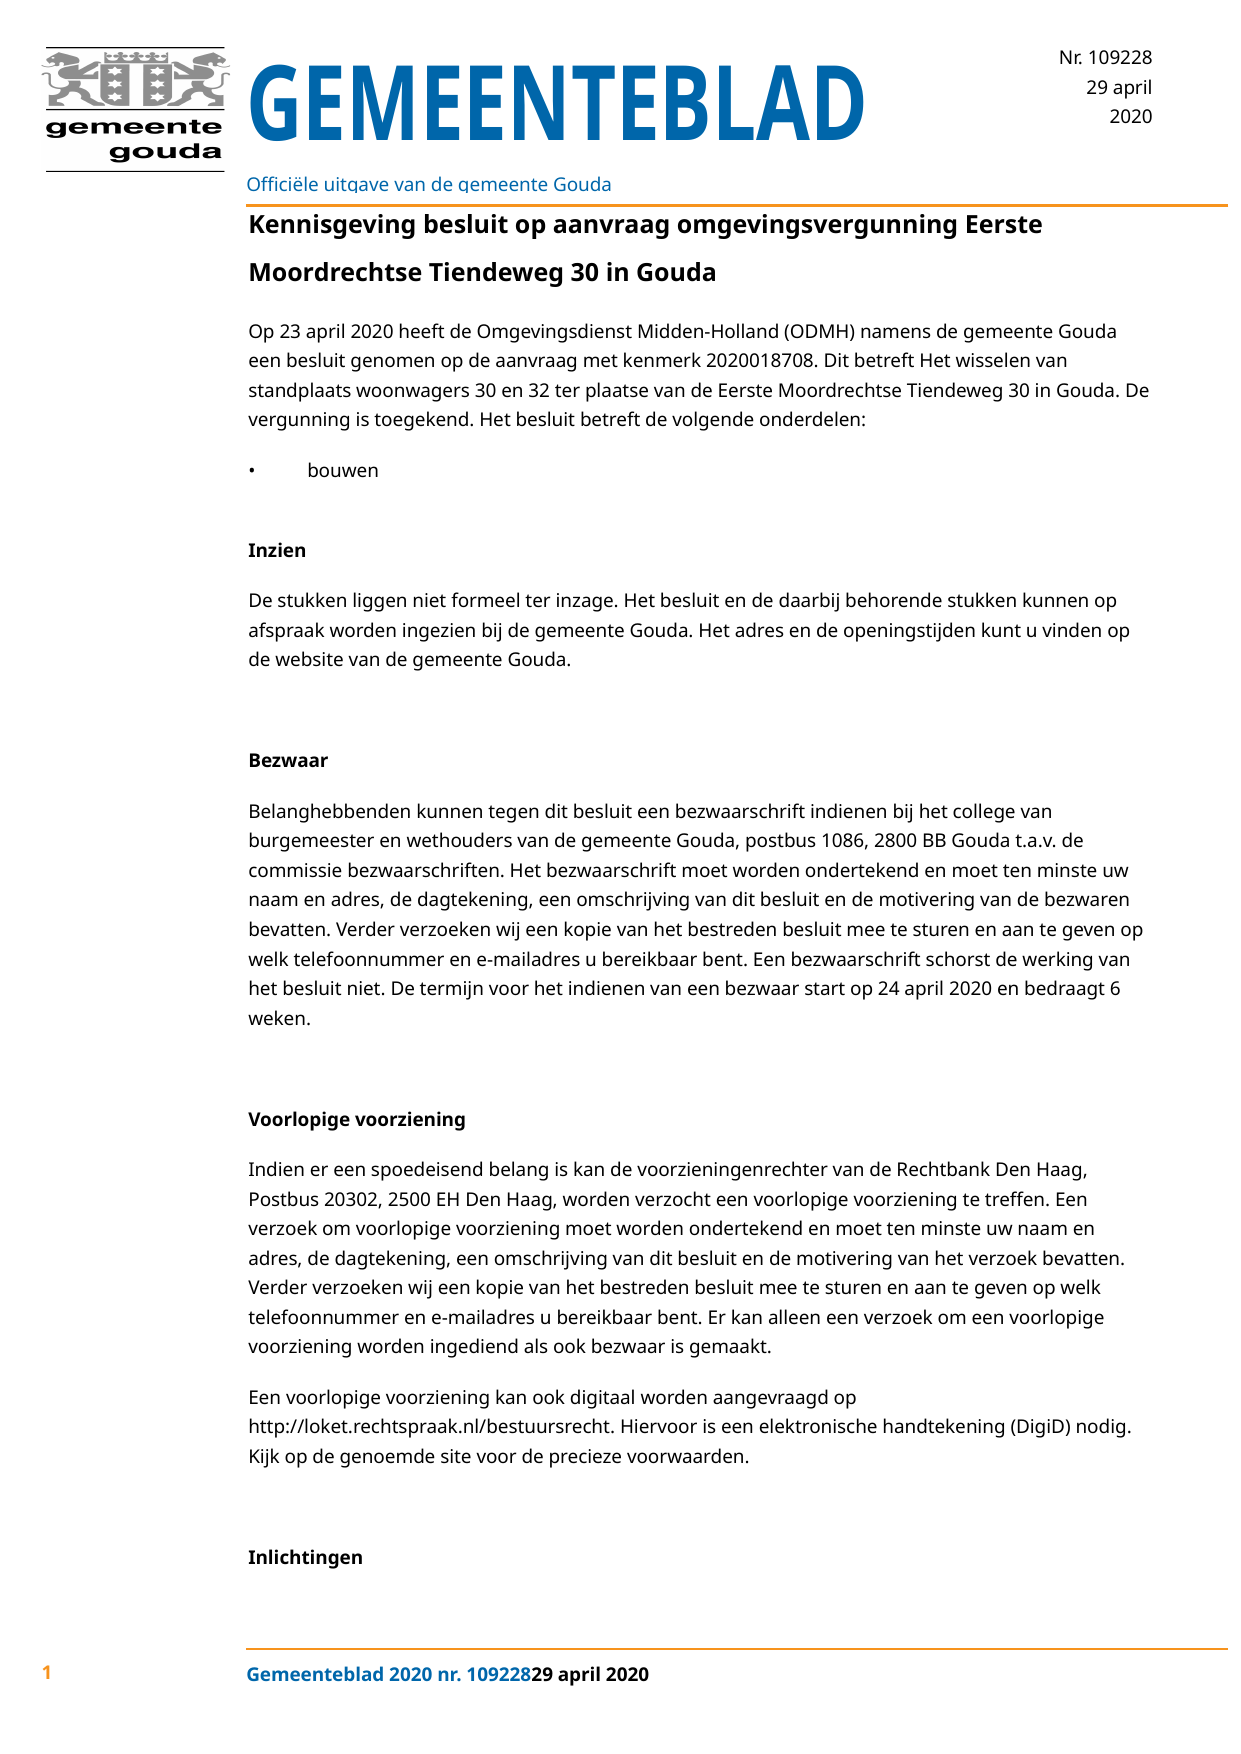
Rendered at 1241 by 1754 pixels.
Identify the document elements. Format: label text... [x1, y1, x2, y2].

text Belanghebbenden kunnen tegen dit besluit een bezwaarschrift indienen bij het college van burgemeester en wethouders van de gemeente Gouda, postbus 1086, 2800 BB Gouda t.a.v. de commissie bezwaarschriften. Het bezwaarschrift moet worden ondertekend en moet ten minste uw naam en adres, de dagtekening, een omschrijving van dit besluit en de motivering van de bezwaren bevatten. Verder verzoeken wij een kopie van het bestreden besluit mee te sturen en aan te geven op welk telefoonnummer en e-mailadres u bereikbaar bent. Een bezwaarschrift schorst de werking van het besluit niet. De termijn voor het indienen van een bezwaar start op 24 april 2020 en bedraagt 6 weken. [248, 798, 1152, 1031]
list bouwen [248, 457, 1152, 483]
text Op 23 april 2020 heeft de Omgevingsdienst Midden-Holland (ODMH) namens de gemeente Gouda een besluit genomen op de aanvraag met kenmerk 2020018708. Dit betreft Het wisselen van standplaats woonwagers 30 en 32 ter plaatse van de Eerste Moordrechtse Tiendeweg 30 in Gouda. De vergunning is toegekend. Het besluit betreft de volgende onderdelen: [248, 318, 1152, 432]
picture [41, 47, 231, 172]
text Kennisgeving besluit op aanvraag omgevingsvergunning Eerste Moordrechtse Tiendeweg 30 in Gouda [248, 207, 1152, 288]
text Indien er een spoedeisend belang is kan de voorzieningenrechter van de Rechtbank Den Haag, Postbus 20302, 2500 EH Den Haag, worden verzocht een voorlopige voorziening te treffen. Een verzoek om voorlopige voorziening moet worden ondertekend en moet ten minste uw naam en adres, de dagtekening, een omschrijving van dit besluit en de motivering van het verzoek bevatten. Verder verzoeken wij een kopie van het bestreden besluit mee te sturen en aan te geven op welk telefoonnummer en e-mailadres u bereikbaar bent. Er kan alleen een verzoek om een voorlopige voorziening worden ingediend als ook bezwaar is gemaakt. [248, 1156, 1152, 1359]
text De stukken liggen niet formeel ter inzage. Het besluit en de daarbij behorende stukken kunnen op afspraak worden ingezien bij de gemeente Gouda. Het adres en de openingstijden kunt u vinden op de website van de gemeente Gouda. [248, 587, 1152, 672]
text Voorlopige voorziening [248, 1106, 1152, 1132]
text Inlichtingen [248, 1544, 1152, 1570]
text Inzien [248, 537, 1152, 563]
text Een voorlopige voorziening kan ook digitaal worden aangevraagd op http://loket.rechtspraak.nl/bestuursrecht. Hiervoor is een elektronische handtekening (DigiD) nodig. Kijk op de genoemde site voor de precieze voorwaarden. [248, 1384, 1152, 1469]
text Bezwaar [248, 747, 1152, 773]
